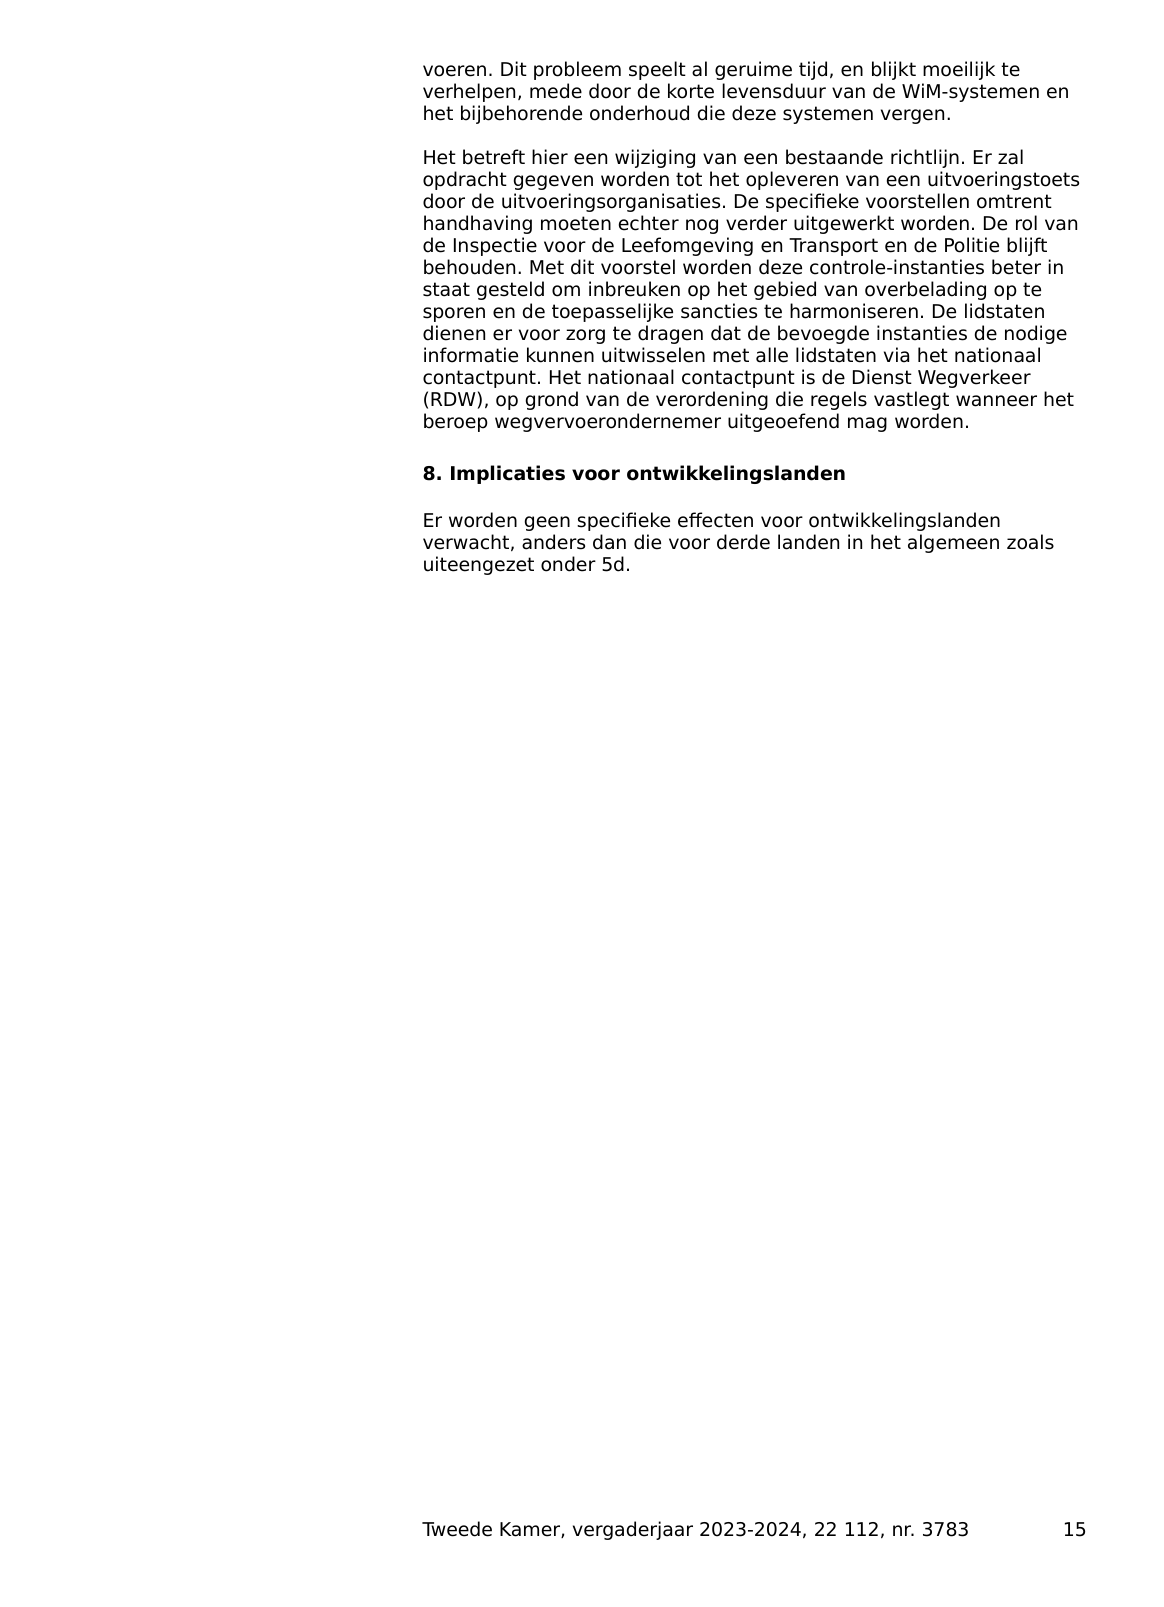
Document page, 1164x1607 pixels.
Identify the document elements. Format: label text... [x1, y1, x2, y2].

text Het betreft hier een wijziging van een bestaande richtlijn. Er zal opdracht gegeven worden tot het opleveren van een uitvoeringstoets door de uitvoeringsorganisaties. De specifieke voorstellen omtrent handhaving moeten echter nog verder uitgewerkt worden. De rol van de Inspectie voor de Leefomgeving en Transport en de Politie blijft behouden. Met dit voorstel worden deze controle-instanties beter in staat gesteld om inbreuken op het gebied van overbelading op te sporen en de toepasselijke sancties te harmoniseren. De lidstaten dienen er voor zorg te dragen dat de bevoegde instanties de nodige informatie kunnen uitwisselen met alle lidstaten via het nationaal contactpunt. Het nationaal contactpunt is de Dienst Wegverkeer (RDW), op grond van de verordening die regels vastlegt wanneer het beroep wegvervoerondernemer uitgeoefend mag worden. [422, 147, 1087, 433]
subtitle 8. Implicaties voor ontwikkelingslanden [422, 463, 1087, 485]
text voeren. Dit probleem speelt al geruime tijd, en blijkt moeilijk te verhelpen, mede door de korte levensduur van de WiM-systemen en het bijbehorende onderhoud die deze systemen vergen. [422, 59, 1087, 125]
text Er worden geen specifieke effecten voor ontwikkelingslanden verwacht, anders dan die voor derde landen in het algemeen zoals uiteengezet onder 5d. [422, 510, 1087, 576]
